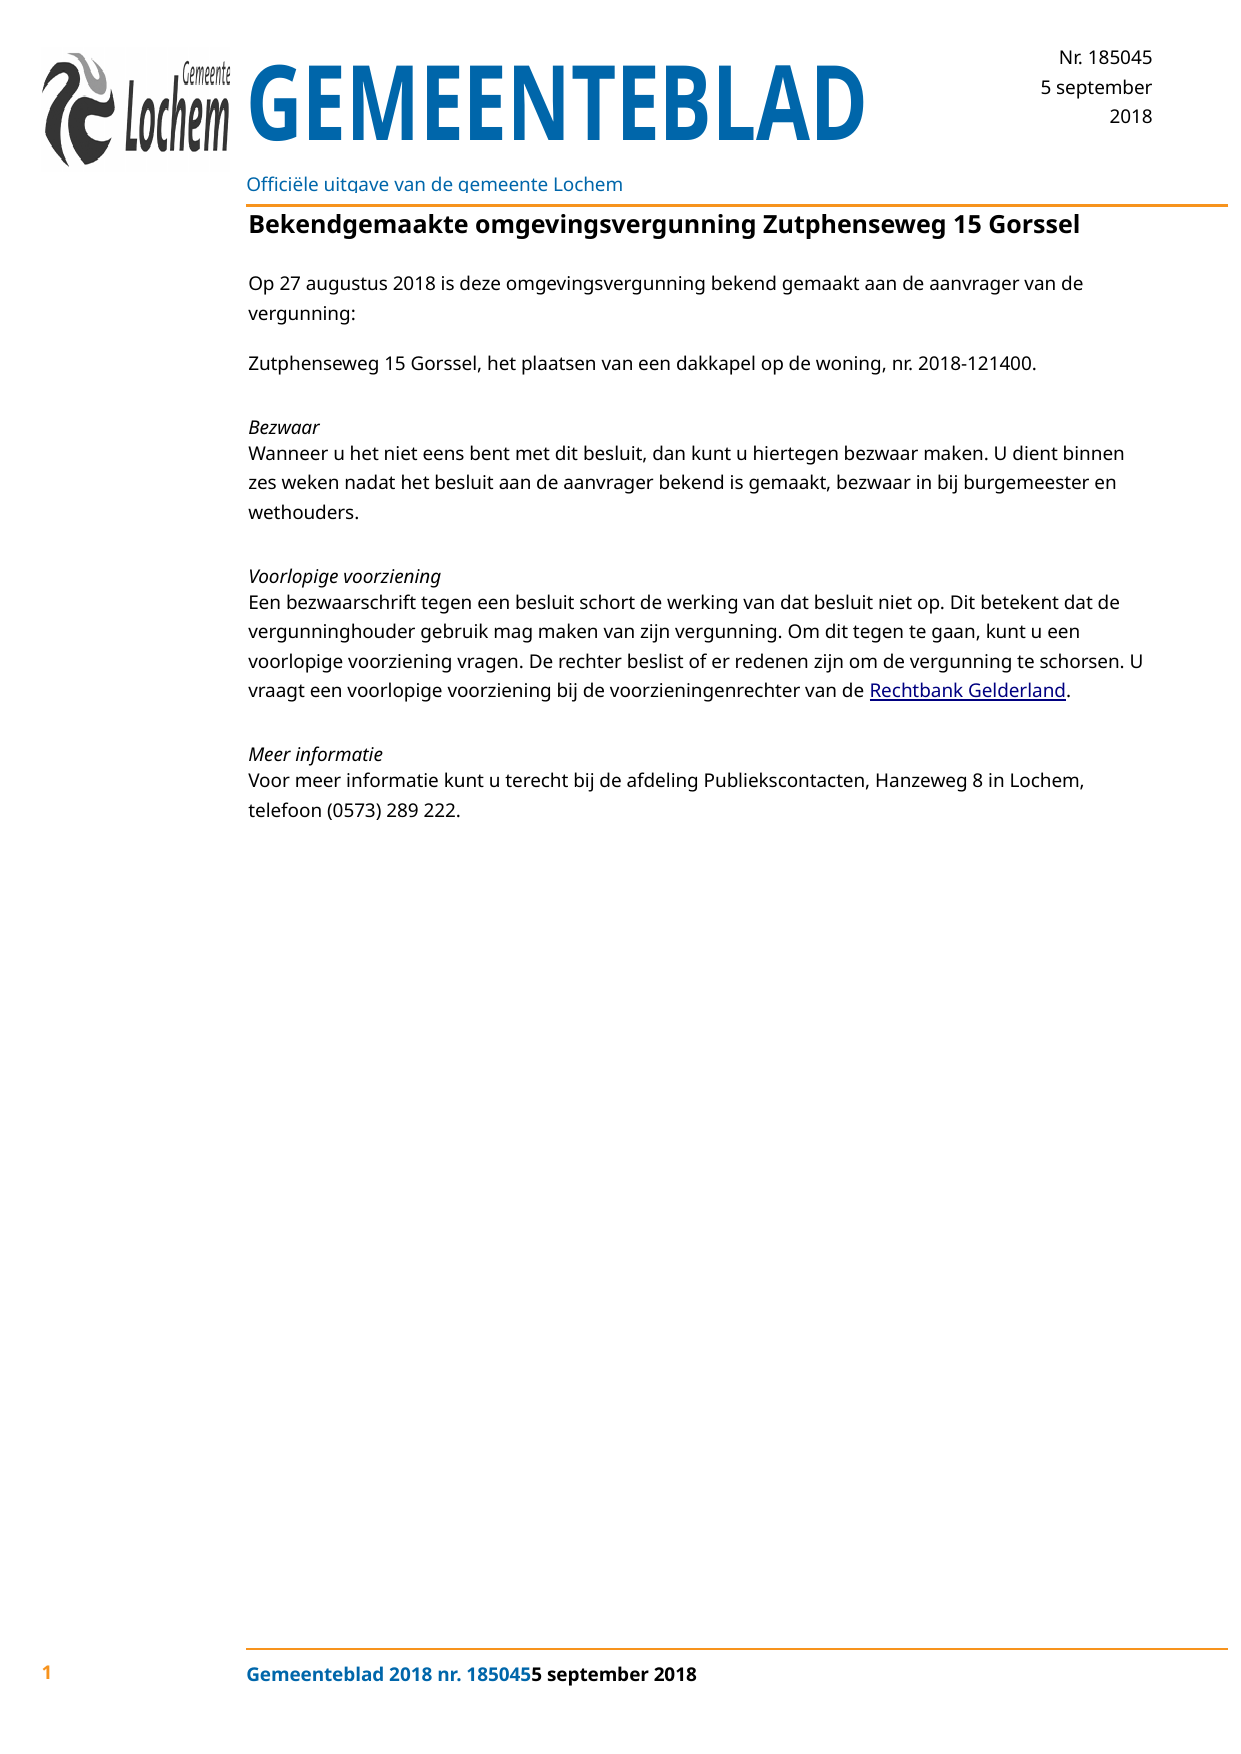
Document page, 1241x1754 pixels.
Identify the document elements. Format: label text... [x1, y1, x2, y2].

text Wanneer u het niet eens bent met dit besluit, dan kunt u hiertegen bezwaar maken. U dient binnen zes weken nadat het besluit aan de aanvrager bekend is gemaakt, bezwaar in bij burgemeester en wethouders. [248, 440, 1152, 525]
text Zutphenseweg 15 Gorssel, het plaatsen van een dakkapel op de woning, nr. 2018-121400. [248, 350, 1152, 376]
text Een bezwaarschrift tegen een besluit schort de werking van dat besluit niet op. Dit betekent dat de vergunninghouder gebruik mag maken van zijn vergunning. Om dit tegen te gaan, kunt u een voorlopige voorziening vragen. De rechter beslist of er redenen zijn om de vergunning te schorsen. U vraagt een voorlopige voorziening bij de voorzieningenrechter van de Rechtbank Gelderland. [248, 589, 1152, 703]
picture [41, 47, 231, 172]
text Meer informatie [248, 742, 1152, 767]
text Bekendgemaakte omgevingsvergunning Zutphenseweg 15 Gorssel [248, 207, 1152, 241]
text Voor meer informatie kunt u terecht bij de afdeling Publiekscontacten, Hanzeweg 8 in Lochem, telefoon (0573) 289 222. [248, 767, 1152, 823]
text Op 27 augustus 2018 is deze omgevingsvergunning bekend gemaakt aan de aanvrager van de vergunning: [248, 270, 1152, 326]
text Voorlopige voorziening [248, 563, 1152, 589]
text Bezwaar [248, 414, 1152, 440]
